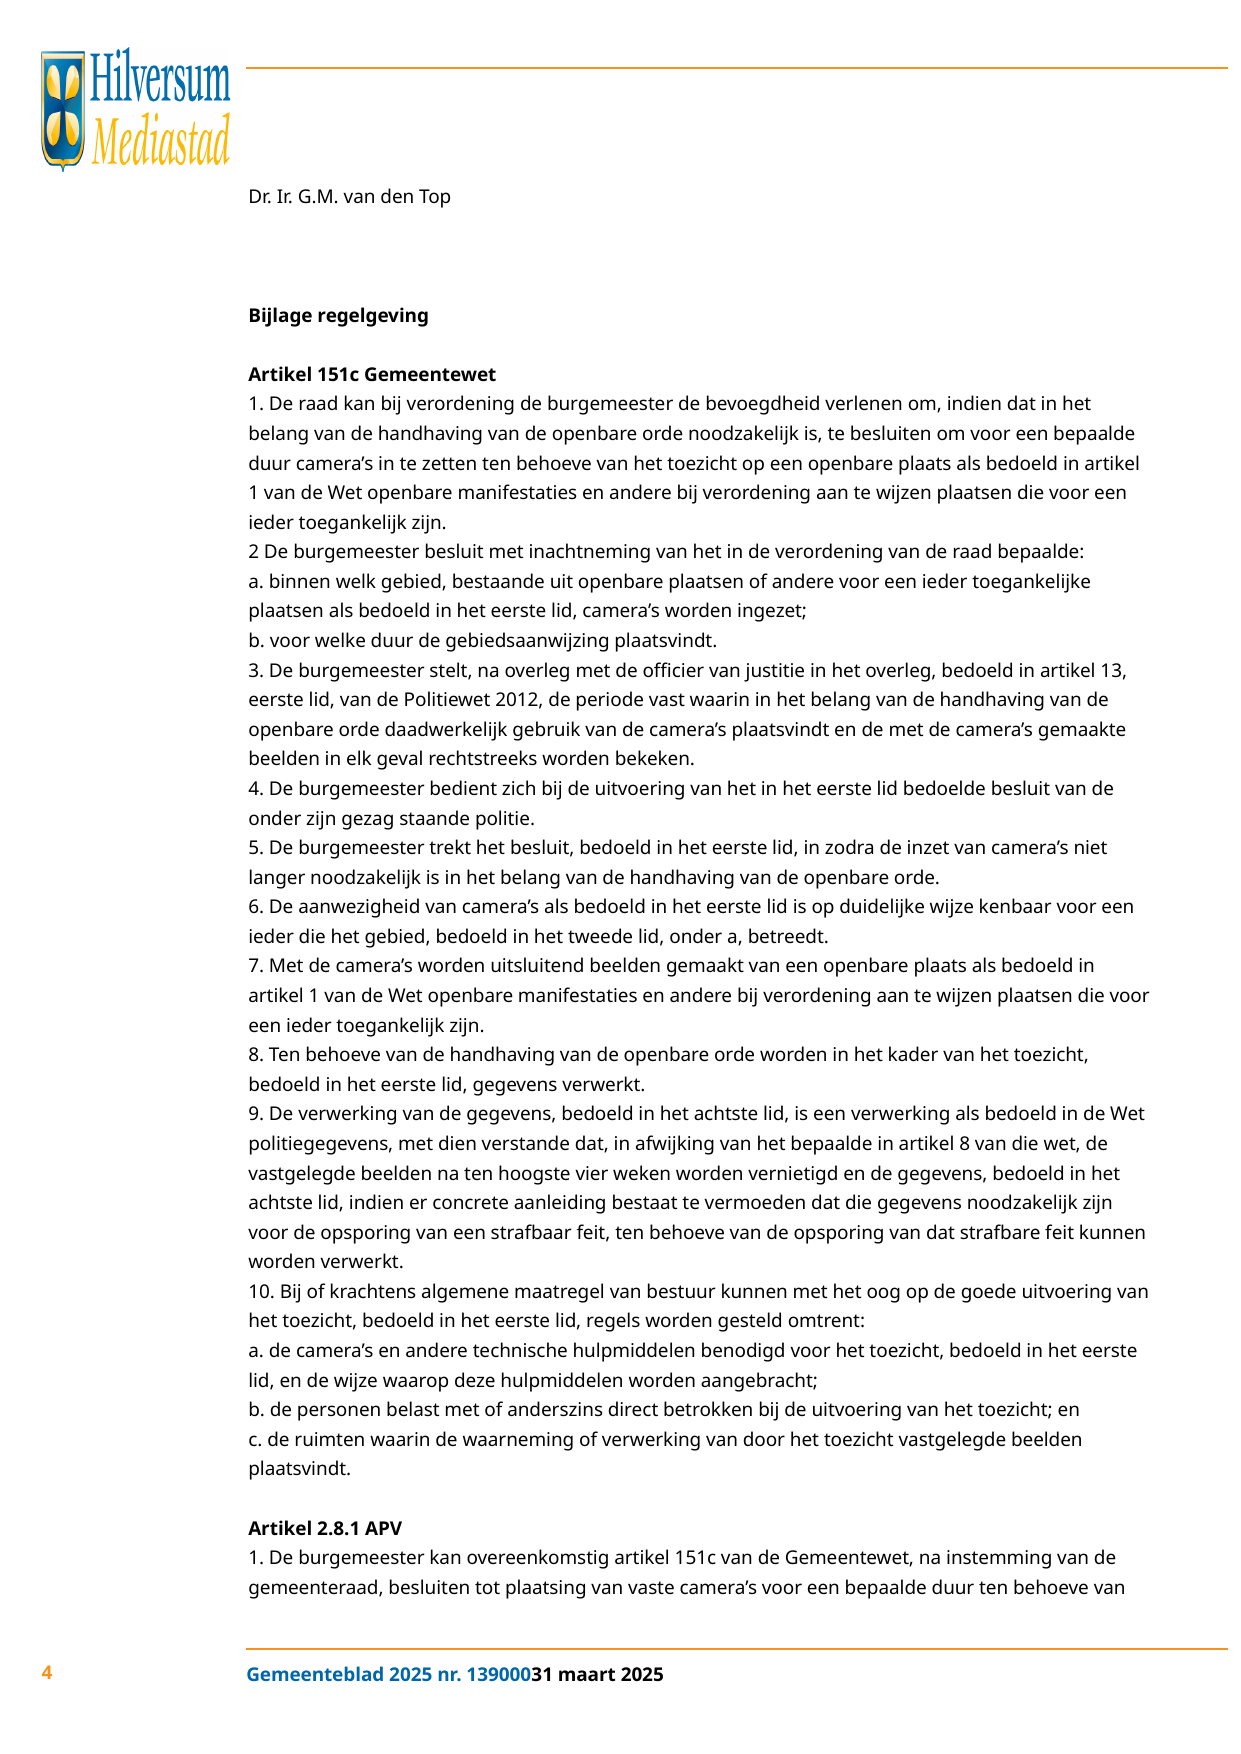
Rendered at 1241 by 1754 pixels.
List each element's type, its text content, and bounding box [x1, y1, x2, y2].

text 1. De raad kan bij verordening de burgemeester de bevoegdheid verlenen om, indien dat in het belang van de handhaving van de openbare orde noodzakelijk is, te besluiten om voor een bepaalde duur camera’s in te zetten ten behoeve van het toezicht op een openbare plaats als bedoeld in artikel 1 van de Wet openbare manifestaties en andere bij verordening aan te wijzen plaatsen die voor een ieder toegankelijk zijn. [248, 391, 1152, 535]
text a. de camera’s en andere technische hulpmiddelen benodigd voor het toezicht, bedoeld in het eerste lid, en de wijze waarop deze hulpmiddelen worden aangebracht; [248, 1337, 1152, 1393]
text Dr. Ir. G.M. van den Top [248, 183, 1152, 209]
text 8. Ten behoeve van de handhaving van de openbare orde worden in het kader van het toezicht, bedoeld in het eerste lid, gegevens verwerkt. [248, 1041, 1152, 1097]
text 7. Met de camera’s worden uitsluitend beelden gemaakt van een openbare plaats als bedoeld in artikel 1 van de Wet openbare manifestaties en andere bij verordening aan te wijzen plaatsen die voor een ieder toegankelijk zijn. [248, 953, 1152, 1038]
text 5. De burgemeester trekt het besluit, bedoeld in het eerste lid, in zodra de inzet van camera’s niet langer noodzakelijk is in het belang van de handhaving van de openbare orde. [248, 834, 1152, 890]
text 3. De burgemeester stelt, na overleg met de officier van justitie in het overleg, bedoeld in artikel 13, eerste lid, van de Politiewet 2012, de periode vast waarin in het belang van de handhaving van de openbare orde daadwerkelijk gebruik van de camera’s plaatsvindt en de met de camera’s gemaakte beelden in elk geval rechtstreeks worden bekeken. [248, 657, 1152, 771]
text c. de ruimten waarin de waarneming of verwerking van door het toezicht vastgelegde beelden plaatsvindt. [248, 1426, 1152, 1481]
text 6. De aanwezigheid van camera’s als bedoeld in het eerste lid is op duidelijke wijze kenbaar voor een ieder die het gebied, bedoeld in het tweede lid, onder a, betreedt. [248, 893, 1152, 949]
text 2 De burgemeester besluit met inachtneming van het in de verordening van de raad bepaalde: [248, 538, 1152, 564]
text Artikel 2.8.1 APV [248, 1515, 1152, 1541]
text Artikel 151c Gemeentewet [248, 361, 1152, 387]
picture [41, 47, 231, 172]
text Bijlage regelgeving [248, 302, 1152, 328]
text b. voor welke duur de gebiedsaanwijzing plaatsvindt. [248, 627, 1152, 653]
text b. de personen belast met of anderszins direct betrokken bij de uitvoering van het toezicht; en [248, 1396, 1152, 1422]
text 10. Bij of krachtens algemene maatregel van bestuur kunnen met het oog op de goede uitvoering van het toezicht, bedoeld in het eerste lid, regels worden gesteld omtrent: [248, 1278, 1152, 1333]
text 1. De burgemeester kan overeenkomstig artikel 151c van de Gemeentewet, na instemming van de gemeenteraad, besluiten tot plaatsing van vaste camera’s voor een bepaalde duur ten behoeve van [248, 1544, 1152, 1600]
text a. binnen welk gebied, bestaande uit openbare plaatsen of andere voor een ieder toegankelijke plaatsen als bedoeld in het eerste lid, camera’s worden ingezet; [248, 568, 1152, 623]
text 9. De verwerking van de gegevens, bedoeld in het achtste lid, is een verwerking als bedoeld in de Wet politiegegevens, met dien verstande dat, in afwijking van het bepaalde in artikel 8 van die wet, de vastgelegde beelden na ten hoogste vier weken worden vernietigd en de gegevens, bedoeld in het achtste lid, indien er concrete aanleiding bestaat te vermoeden dat die gegevens noodzakelijk zijn voor de opsporing van een strafbaar feit, ten behoeve van de opsporing van dat strafbare feit kunnen worden verwerkt. [248, 1101, 1152, 1274]
text 4. De burgemeester bedient zich bij de uitvoering van het in het eerste lid bedoelde besluit van de onder zijn gezag staande politie. [248, 775, 1152, 831]
